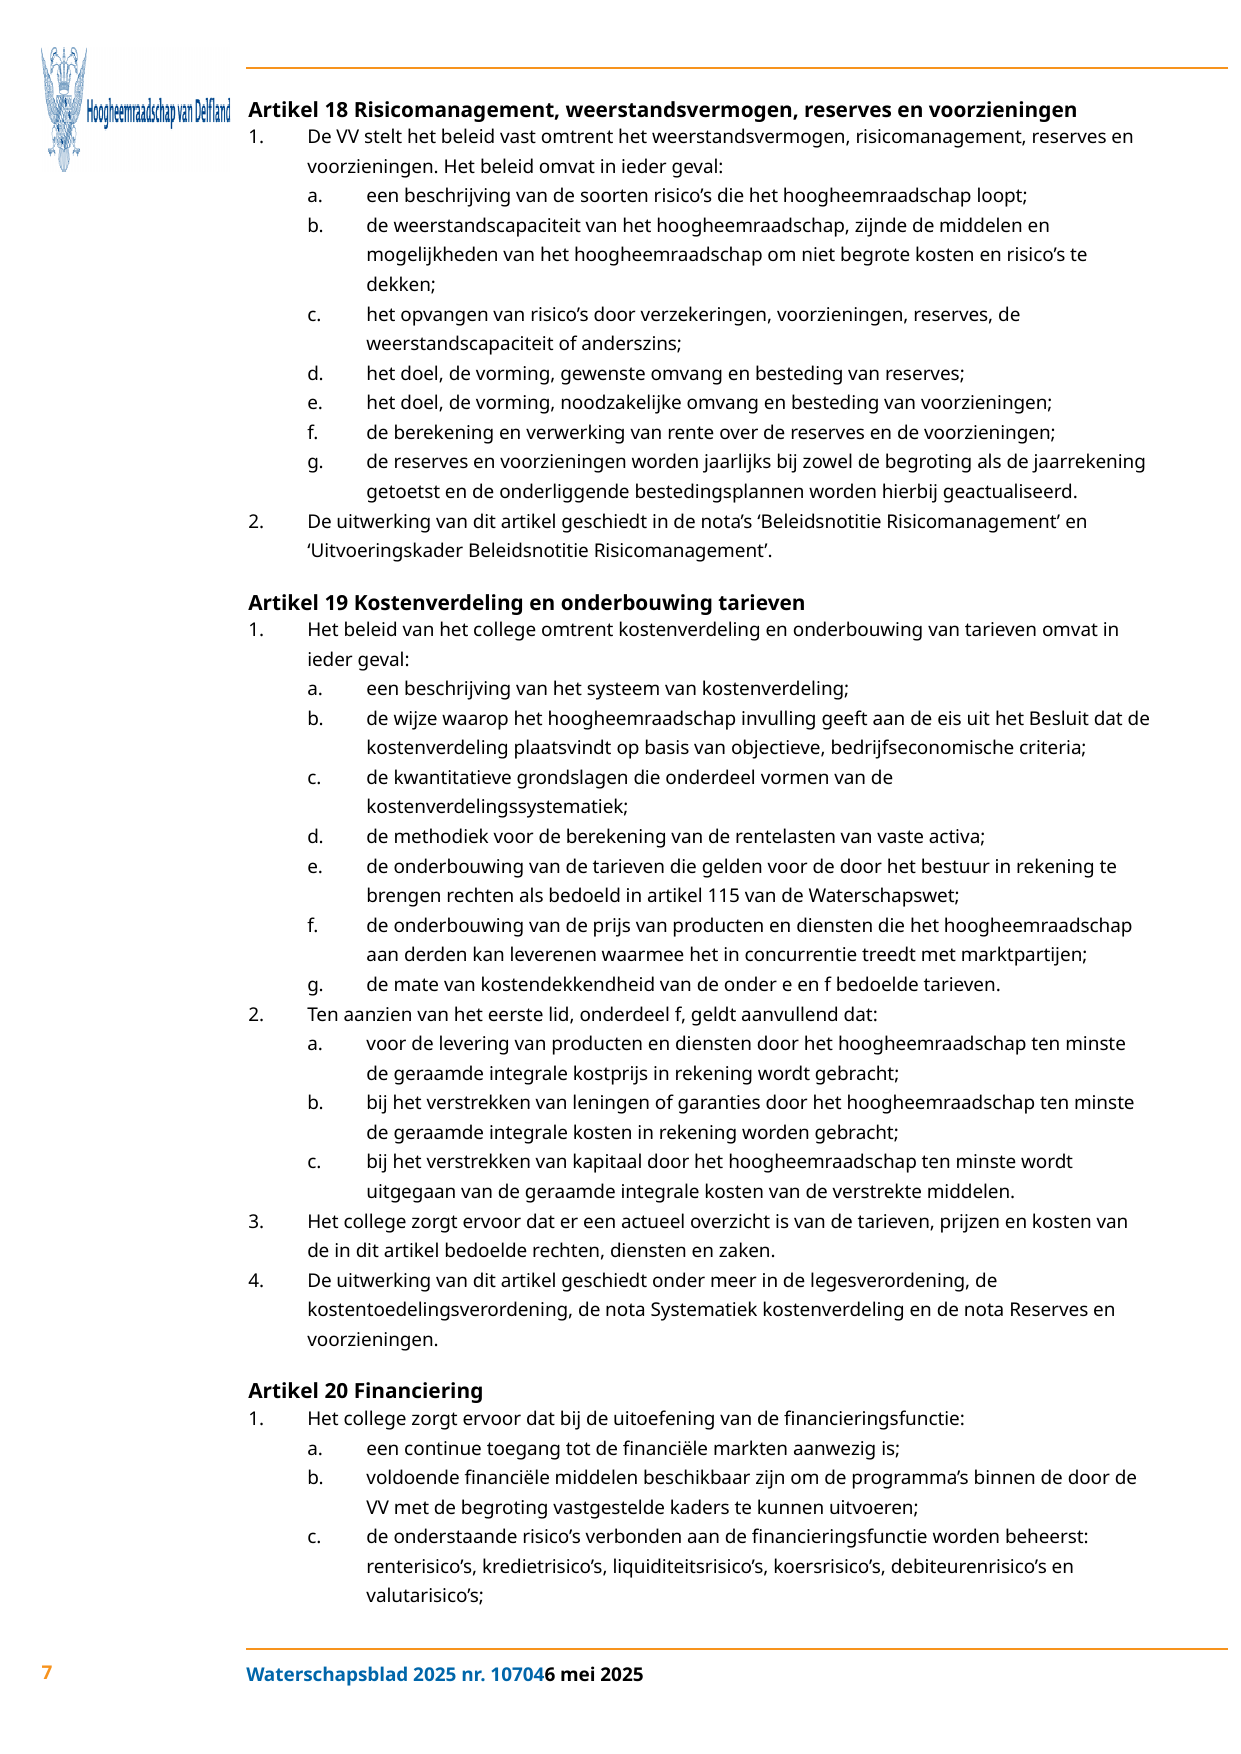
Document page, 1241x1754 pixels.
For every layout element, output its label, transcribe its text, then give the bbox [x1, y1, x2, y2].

list De uitwerking van dit artikel geschiedt onder meer in de legesverordening, de kostentoedelingsverordening, de nota Systematiek kostenverdeling en de nota Reserves en voorzieningen. [248, 1267, 1152, 1352]
list de wijze waarop het hoogheemraadschap invulling geeft aan de eis uit het Besluit dat de kostenverdeling plaatsvindt op basis van objectieve, bedrijfseconomische criteria; [307, 705, 1152, 760]
list de reserves en voorzieningen worden jaarlijks bij zowel de begroting als de jaarrekening getoetst en de onderliggende bestedingsplannen worden hierbij geactualiseerd. [307, 449, 1152, 504]
list de weerstandscapaciteit van het hoogheemraadschap, zijnde de middelen en mogelijkheden van het hoogheemraadschap om niet begrote kosten en risico’s te dekken; [307, 212, 1152, 297]
list Ten aanzien van het eerste lid, onderdeel f, geldt aanvullend dat: [248, 1001, 1152, 1027]
list bij het verstrekken van leningen of garanties door het hoogheemraadschap ten minste de geraamde integrale kosten in rekening worden gebracht; [307, 1089, 1152, 1145]
list het opvangen van risico’s door verzekeringen, voorzieningen, reserves, de weerstandscapaciteit of anderszins; [307, 301, 1152, 356]
list de methodiek voor de berekening van de rentelasten van vaste activa; [307, 823, 1152, 849]
picture [41, 47, 231, 172]
list bij het verstrekken van kapitaal door het hoogheemraadschap ten minste wordt uitgegaan van de geraamde integrale kosten van de verstrekte middelen. [307, 1149, 1152, 1204]
text Artikel 19 Kostenverdeling en onderbouwing tarieven [248, 588, 1152, 616]
list de onderstaande risico’s verbonden aan de financieringsfunctie worden beheerst: renterisico’s, kredietrisico’s, liquiditeitsrisico’s, koersrisico’s, debiteurenrisico’s en valutarisico’s; [307, 1523, 1152, 1608]
list de onderbouwing van de tarieven die gelden voor de door het bestuur in rekening te brengen rechten als bedoeld in artikel 115 van de Waterschapswet; [307, 853, 1152, 908]
list de berekening en verwerking van rente over de reserves en de voorzieningen; [307, 419, 1152, 445]
list De uitwerking van dit artikel geschiedt in de nota’s ‘Beleidsnotitie Risicomanagement’ en ‘Uitvoeringskader Beleidsnotitie Risicomanagement’. [248, 508, 1152, 563]
list Het beleid van het college omtrent kostenverdeling en onderbouwing van tarieven omvat in ieder geval: [248, 616, 1152, 672]
list het doel, de vorming, noodzakelijke omvang en besteding van voorzieningen; [307, 389, 1152, 415]
list Het college zorgt ervoor dat er een actueel overzicht is van de tarieven, prijzen en kosten van de in dit artikel bedoelde rechten, diensten en zaken. [248, 1208, 1152, 1263]
list De VV stelt het beleid vast omtrent het weerstandsvermogen, risicomanagement, reserves en voorzieningen. Het beleid omvat in ieder geval: [248, 123, 1152, 178]
list voldoende financiële middelen beschikbaar zijn om de programma’s binnen de door de VV met de begroting vastgestelde kaders te kunnen uitvoeren; [307, 1464, 1152, 1519]
list voor de levering van producten en diensten door het hoogheemraadschap ten minste de geraamde integrale kostprijs in rekening wordt gebracht; [307, 1030, 1152, 1086]
list de kwantitatieve grondslagen die onderdeel vormen van de kostenverdelingssystematiek; [307, 764, 1152, 819]
text Artikel 20 Financiering [248, 1377, 1152, 1405]
list Het college zorgt ervoor dat bij de uitoefening van de financieringsfunctie: [248, 1405, 1152, 1431]
text Artikel 18 Risicomanagement, weerstandsvermogen, reserves en voorzieningen [248, 95, 1152, 123]
list de mate van kostendekkendheid van de onder e en f bedoelde tarieven. [307, 971, 1152, 997]
list het doel, de vorming, gewenste omvang en besteding van reserves; [307, 360, 1152, 386]
list een beschrijving van het systeem van kostenverdeling; [307, 675, 1152, 701]
list een beschrijving van de soorten risico’s die het hoogheemraadschap loopt; [307, 182, 1152, 208]
list de onderbouwing van de prijs van producten en diensten die het hoogheemraadschap aan derden kan leverenen waarmee het in concurrentie treedt met marktpartijen; [307, 912, 1152, 967]
list een continue toegang tot de financiële markten aanwezig is; [307, 1435, 1152, 1460]
